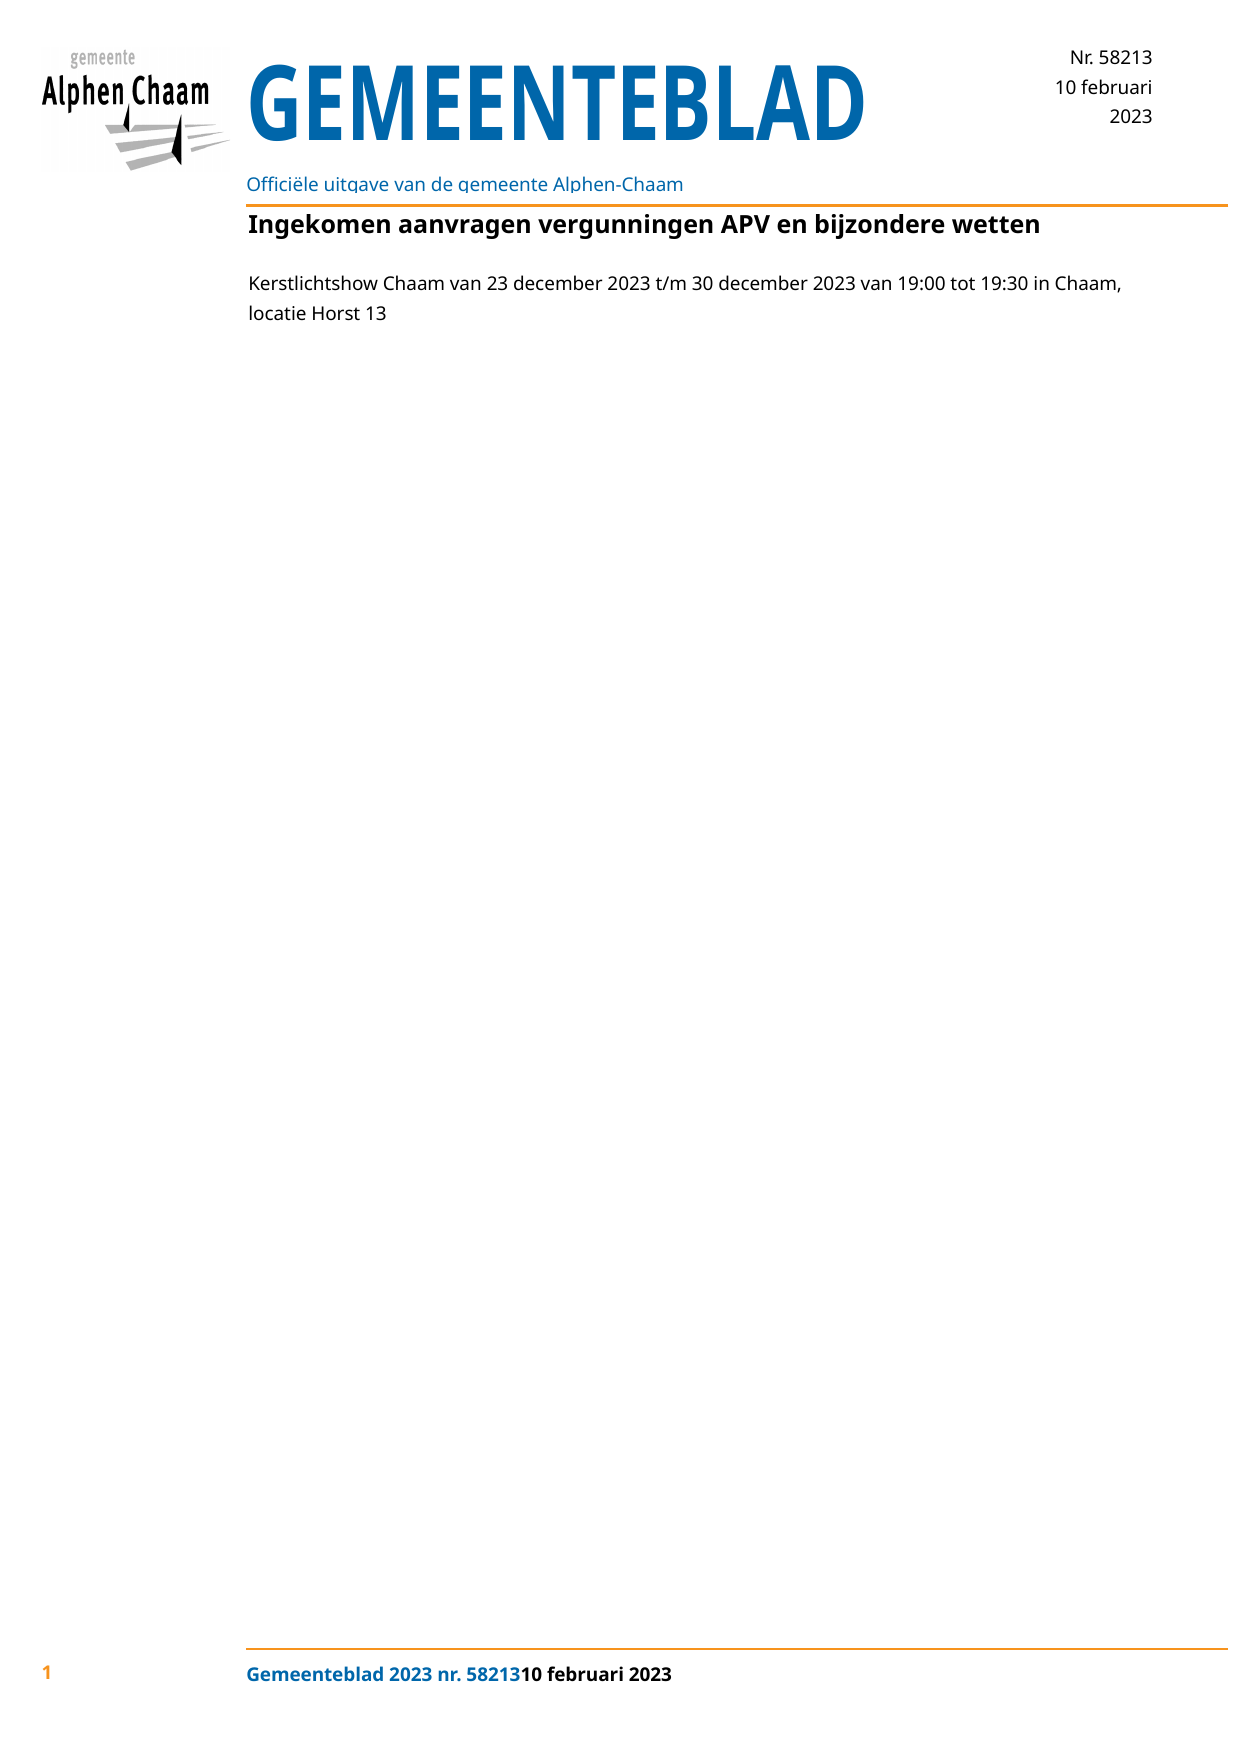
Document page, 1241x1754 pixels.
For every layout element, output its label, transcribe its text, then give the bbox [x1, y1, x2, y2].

text Ingekomen aanvragen vergunningen APV en bijzondere wetten [248, 207, 1152, 241]
picture [41, 47, 231, 172]
text Kerstlichtshow Chaam van 23 december 2023 t/m 30 december 2023 van 19:00 tot 19:30 in Chaam, locatie Horst 13 [248, 270, 1152, 326]
